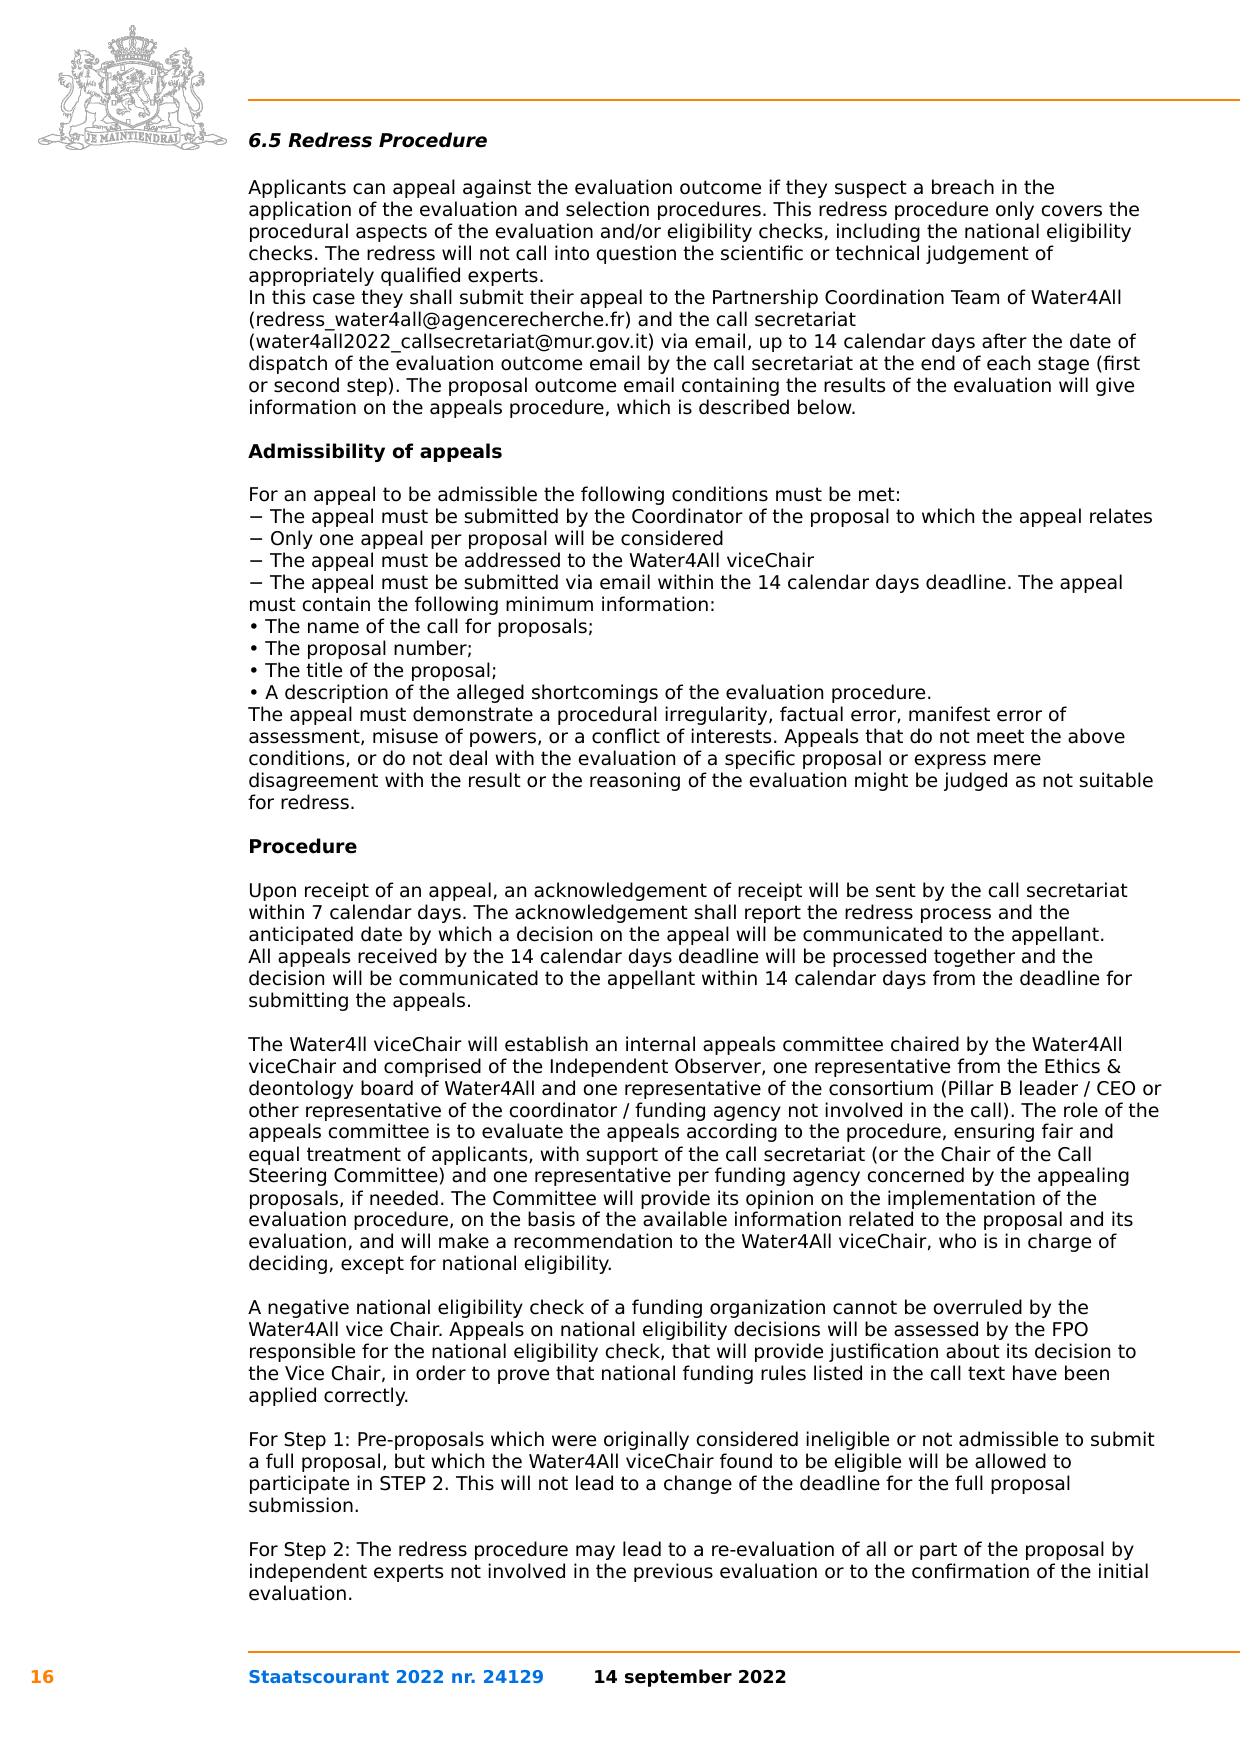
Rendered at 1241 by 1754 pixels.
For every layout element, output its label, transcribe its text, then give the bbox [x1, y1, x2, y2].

text • The proposal number; [248, 638, 1163, 660]
subtitle Admissibility of appeals [248, 441, 1163, 462]
picture [38, 25, 227, 150]
text • The name of the call for proposals; [248, 616, 1163, 638]
text In this case they shall submit their appeal to the Partnership Coordination Team of Water4All (redress_water4all@agencerecherche.fr) and the call secretariat (water4all2022_callsecretariat@mur.gov.it) via email, up to 14 calendar days after the date of dispatch of the evaluation outcome email by the call secretariat at the end of each stage (first or second step). The proposal outcome email containing the results of the evaluation will give information on the appeals procedure, which is described below. [248, 287, 1163, 419]
text − Only one appeal per proposal will be considered [248, 528, 1163, 550]
text − The appeal must be addressed to the Water4All viceChair [248, 550, 1163, 572]
text Applicants can appeal against the evaluation outcome if they suspect a breach in the application of the evaluation and selection procedures. This redress procedure only covers the procedural aspects of the evaluation and/or eligibility checks, including the national eligibility checks. The redress will not call into question the scientific or technical judgement of appropriately qualified experts. [248, 177, 1163, 287]
text − The appeal must be submitted by the Coordinator of the proposal to which the appeal relates [248, 506, 1163, 528]
text All appeals received by the 14 calendar days deadline will be processed together and the decision will be communicated to the appellant within 14 calendar days from the deadline for submitting the appeals. [248, 946, 1163, 1012]
text The appeal must demonstrate a procedural irregularity, factual error, manifest error of assessment, misuse of powers, or a conflict of interests. Appeals that do not meet the above conditions, or do not deal with the evaluation of a specific proposal or express mere disagreement with the result or the reasoning of the evaluation might be judged as not suitable for redress. [248, 704, 1163, 814]
text The Water4ll viceChair will establish an internal appeals committee chaired by the Water4All viceChair and comprised of the Independent Observer, one representative from the Ethics & deontology board of Water4All and one representative of the consortium (Pillar B leader / CEO or other representative of the coordinator / funding agency not involved in the call). The role of the appeals committee is to evaluate the appeals according to the procedure, ensuring fair and equal treatment of applicants, with support of the call secretariat (or the Chair of the Call Steering Committee) and one representative per funding agency concerned by the appealing proposals, if needed. The Committee will provide its opinion on the implementation of the evaluation procedure, on the basis of the available information related to the proposal and its evaluation, and will make a recommendation to the Water4All viceChair, who is in charge of deciding, except for national eligibility. [248, 1033, 1163, 1275]
text For Step 2: The redress procedure may lead to a re-evaluation of all or part of the proposal by independent experts not involved in the previous evaluation or to the confirmation of the initial evaluation. [248, 1539, 1163, 1605]
text Upon receipt of an appeal, an acknowledgement of receipt will be sent by the call secretariat within 7 calendar days. The acknowledgement shall report the redress process and the anticipated date by which a decision on the appeal will be communicated to the appellant. [248, 880, 1163, 946]
subtitle 6.5 Redress Procedure [248, 130, 1163, 152]
text For an appeal to be admissible the following conditions must be met: [248, 484, 1163, 506]
text − The appeal must be submitted via email within the 14 calendar days deadline. The appeal must contain the following minimum information: [248, 572, 1163, 616]
text • The title of the proposal; [248, 660, 1163, 682]
text A negative national eligibility check of a funding organization cannot be overruled by the Water4All vice Chair. Appeals on national eligibility decisions will be assessed by the FPO responsible for the national eligibility check, that will provide justification about its decision to the Vice Chair, in order to prove that national funding rules listed in the call text have been applied correctly. [248, 1297, 1163, 1407]
text For Step 1: Pre-proposals which were originally considered ineligible or not admissible to submit a full proposal, but which the Water4All viceChair found to be eligible will be allowed to participate in STEP 2. This will not lead to a change of the deadline for the full proposal submission. [248, 1429, 1163, 1517]
subtitle Procedure [248, 836, 1163, 858]
text • A description of the alleged shortcomings of the evaluation procedure. [248, 682, 1163, 704]
